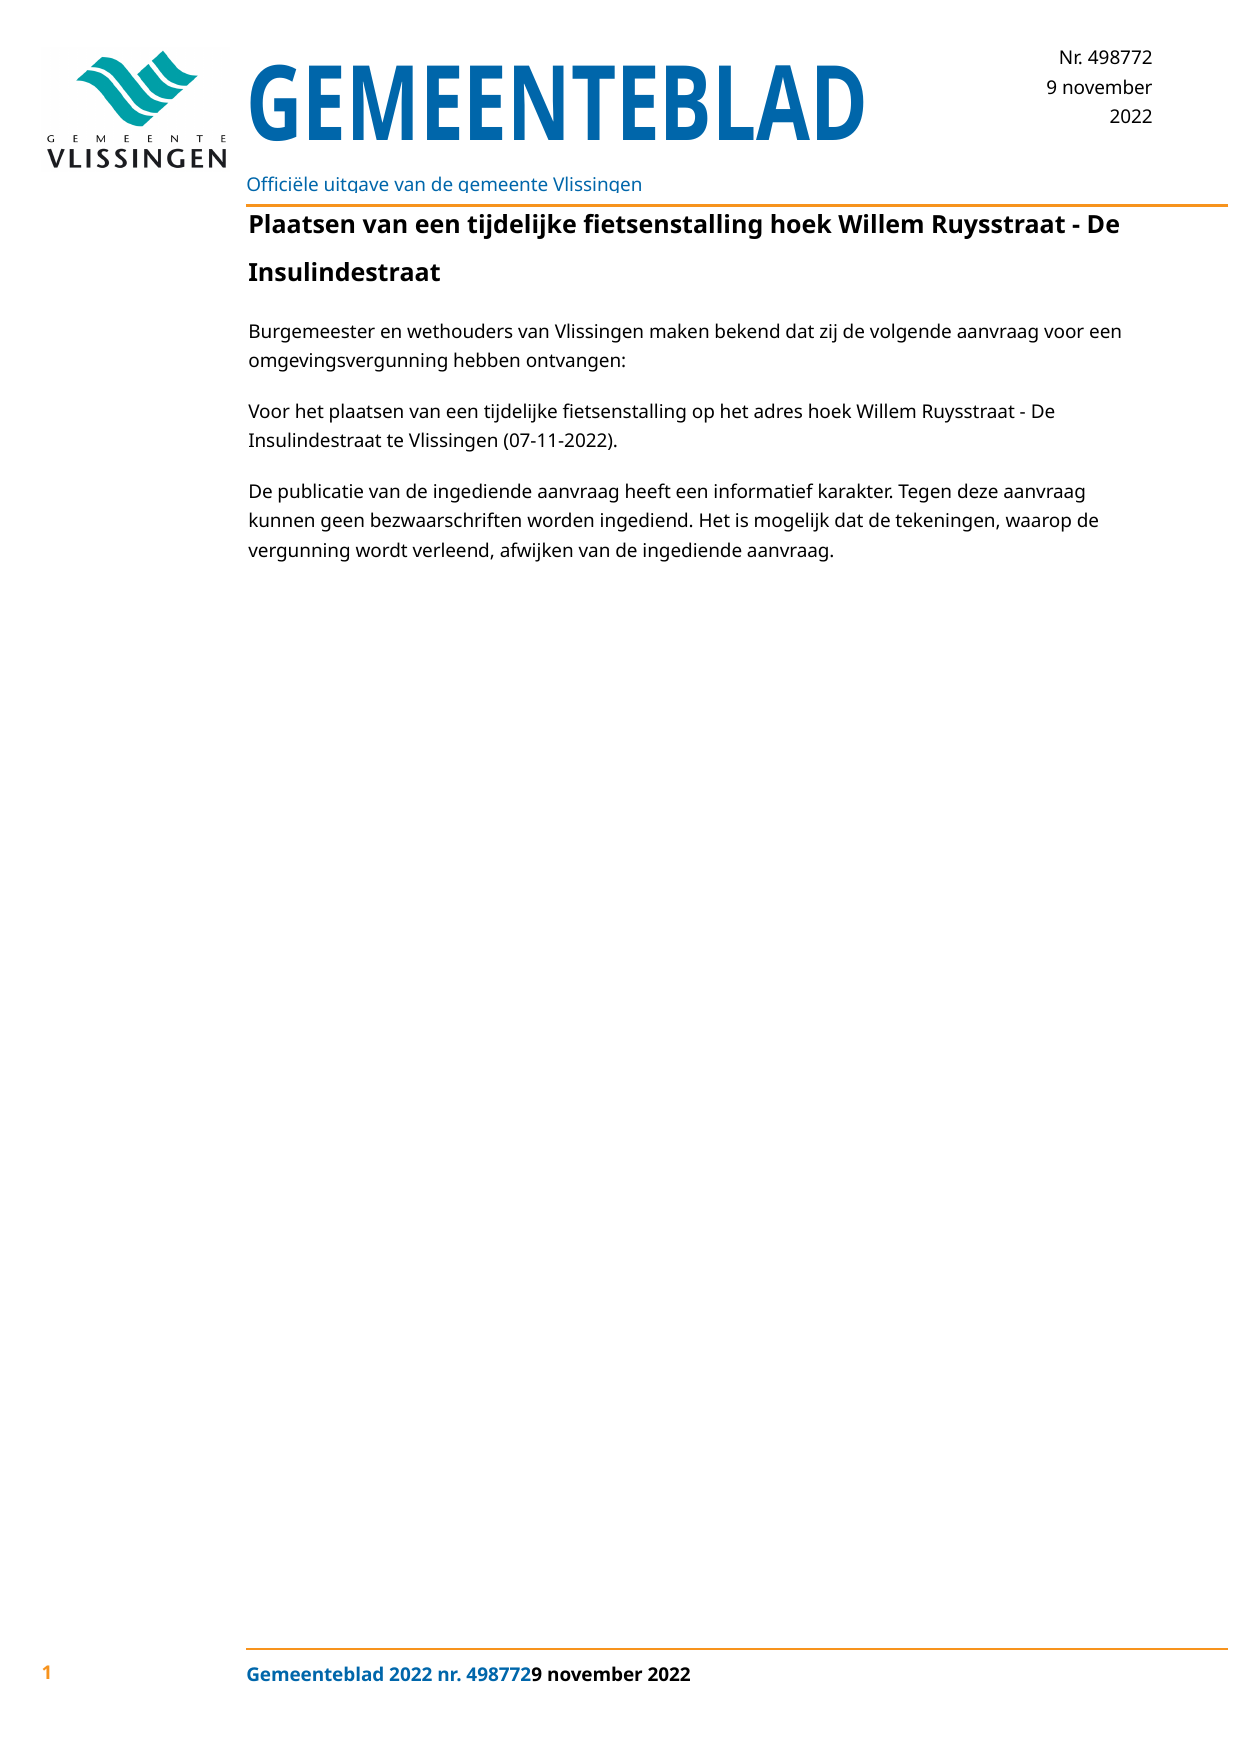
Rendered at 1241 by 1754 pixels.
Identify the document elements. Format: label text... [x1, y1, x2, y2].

text Plaatsen van een tijdelijke fietsenstalling hoek Willem Ruysstraat - De Insulindestraat [248, 207, 1152, 288]
picture [41, 47, 231, 172]
text De publicatie van de ingediende aanvraag heeft een informatief karakter. Tegen deze aanvraag kunnen geen bezwaarschriften worden ingediend. Het is mogelijk dat de tekeningen, waarop de vergunning wordt verleend, afwijken van de ingediende aanvraag. [248, 478, 1152, 563]
text Burgemeester en wethouders van Vlissingen maken bekend dat zij de volgende aanvraag voor een omgevingsvergunning hebben ontvangen: [248, 318, 1152, 373]
text Voor het plaatsen van een tijdelijke fietsenstalling op het adres hoek Willem Ruysstraat - De Insulindestraat te Vlissingen (07-11-2022). [248, 398, 1152, 453]
